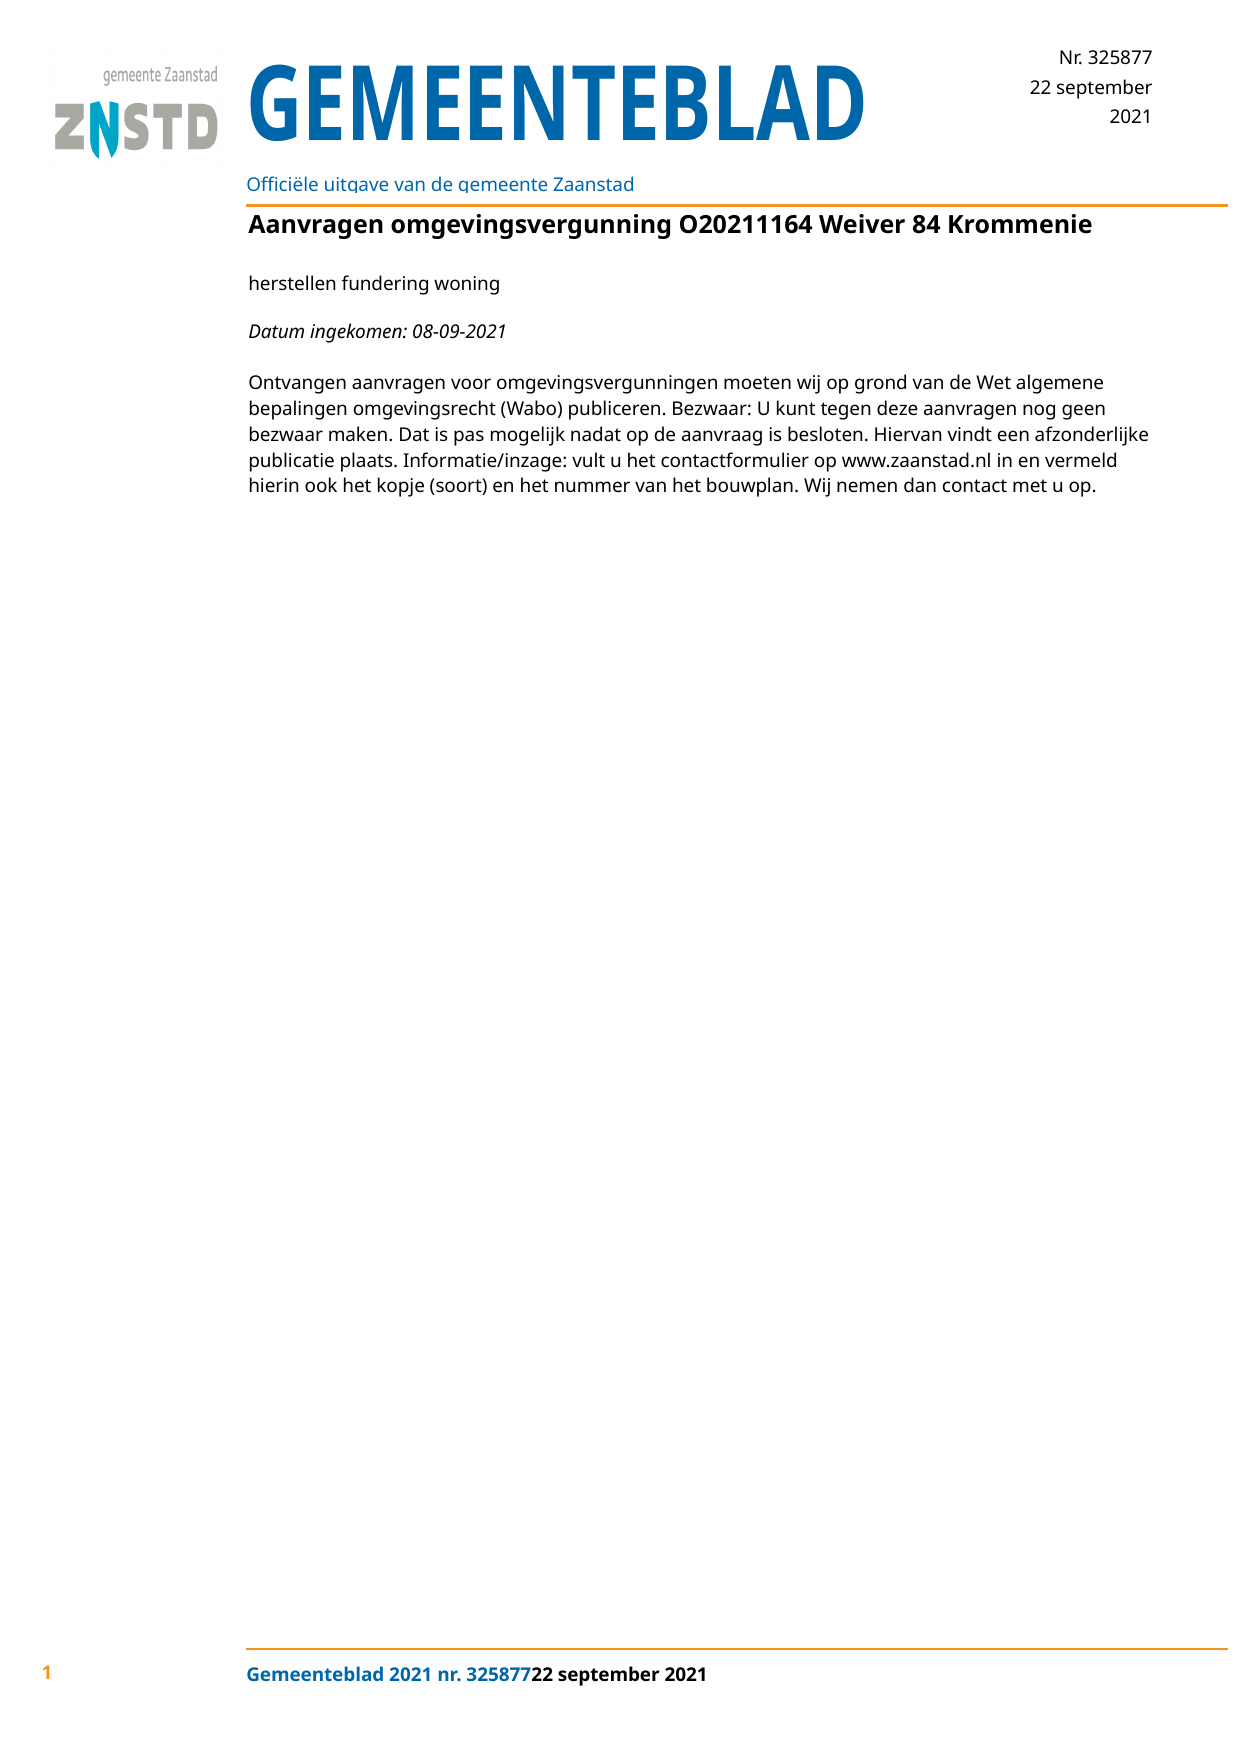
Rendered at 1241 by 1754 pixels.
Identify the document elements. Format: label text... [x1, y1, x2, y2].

text herstellen fundering woning [248, 270, 1152, 296]
text Ontvangen aanvragen voor omgevingsvergunningen moeten wij op grond van de Wet algemene bepalingen omgevingsrecht (Wabo) publiceren. Bezwaar: U kunt tegen deze aanvragen nog geen bezwaar maken. Dat is pas mogelijk nadat op de aanvraag is besloten. Hiervan vindt een afzonderlijke publicatie plaats. Informatie/inzage: vult u het contactformulier op www.zaanstad.nl in en vermeld hierin ook het kopje (soort) en het nummer van het bouwplan. Wij nemen dan contact met u op. [248, 369, 1152, 498]
text Aanvragen omgevingsvergunning O20211164 Weiver 84 Krommenie [248, 207, 1152, 241]
picture [41, 47, 231, 172]
text Datum ingekomen: 08-09-2021 [248, 318, 1152, 344]
